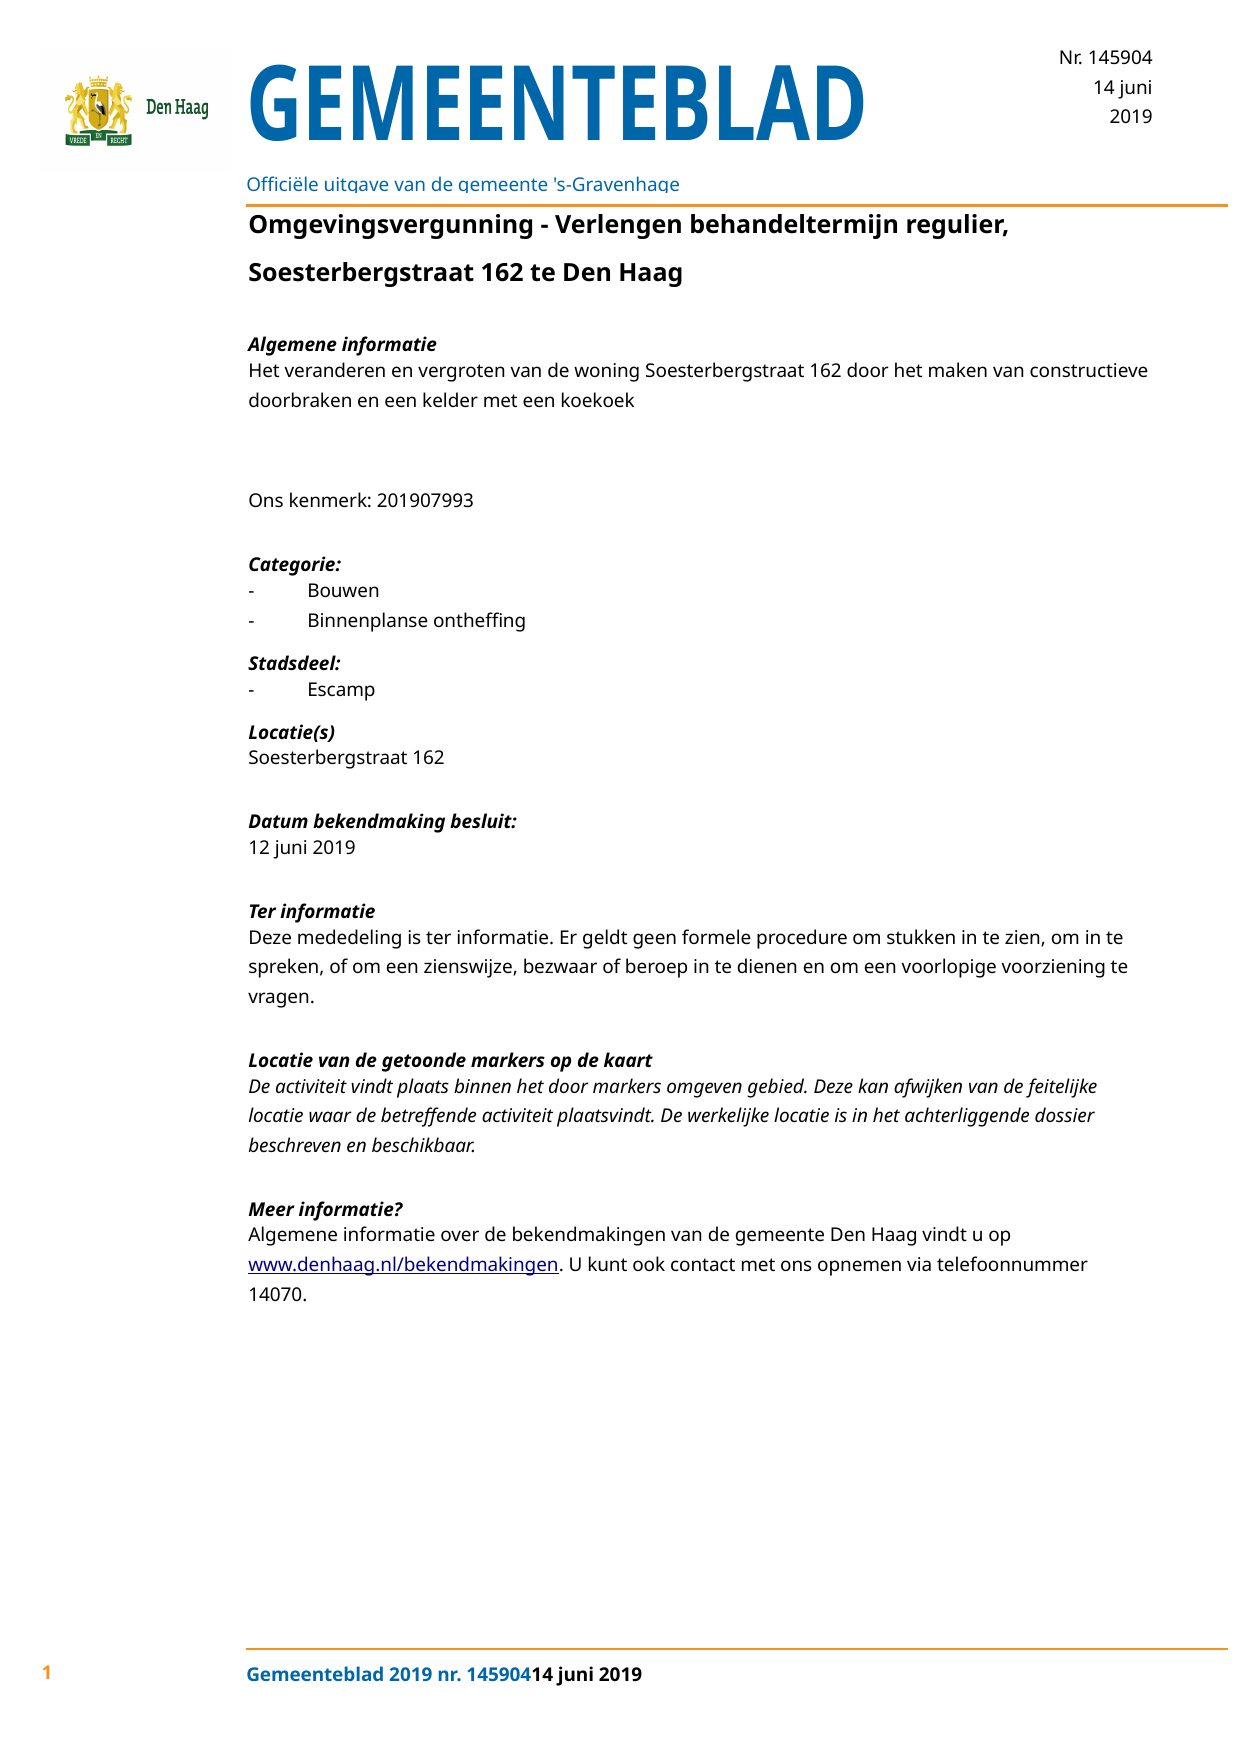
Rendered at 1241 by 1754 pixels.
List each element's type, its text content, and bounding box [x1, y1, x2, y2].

text Locatie van de getoonde markers op de kaart [248, 1047, 1152, 1073]
text Omgevingsvergunning - Verlengen behandeltermijn regulier, Soesterbergstraat 162 te Den Haag [248, 207, 1152, 288]
text Ter informatie [248, 898, 1152, 924]
text Deze mededeling is ter informatie. Er geldt geen formele procedure om stukken in te zien, om in te spreken, of om een zienswijze, bezwaar of beroep in te dienen en om een voorlopige voorziening te vragen. [248, 924, 1152, 1009]
text Meer informatie? [248, 1196, 1152, 1222]
text Categorie: [248, 552, 1152, 577]
text Ons kenmerk: 201907993 [248, 488, 1152, 513]
list Bouwen [248, 577, 1152, 603]
picture [41, 47, 231, 172]
list Binnenplanse ontheffing [248, 607, 1152, 633]
text 12 juni 2019 [248, 834, 1152, 860]
text Algemene informatie over de bekendmakingen van de gemeente Den Haag vindt u op www.denhaag.nl/bekendmakingen. U kunt ook contact met ons opnemen via telefoonnummer 14070. [248, 1222, 1152, 1307]
text De activiteit vindt plaats binnen het door markers omgeven gebied. Deze kan afwijken van de feitelijke locatie waar de betreffende activiteit plaatsvindt. De werkelijke locatie is in het achterliggende dossier beschreven en beschikbaar. [248, 1073, 1152, 1158]
text Datum bekendmaking besluit: [248, 808, 1152, 834]
text Het veranderen en vergroten van de woning Soesterbergstraat 162 door het maken van constructieve doorbraken en een kelder met een koekoek [248, 357, 1152, 412]
text Locatie(s) [248, 719, 1152, 744]
list Escamp [248, 676, 1152, 701]
text Soesterbergstraat 162 [248, 744, 1152, 770]
text Algemene informatie [248, 331, 1152, 357]
text Stadsdeel: [248, 650, 1152, 676]
